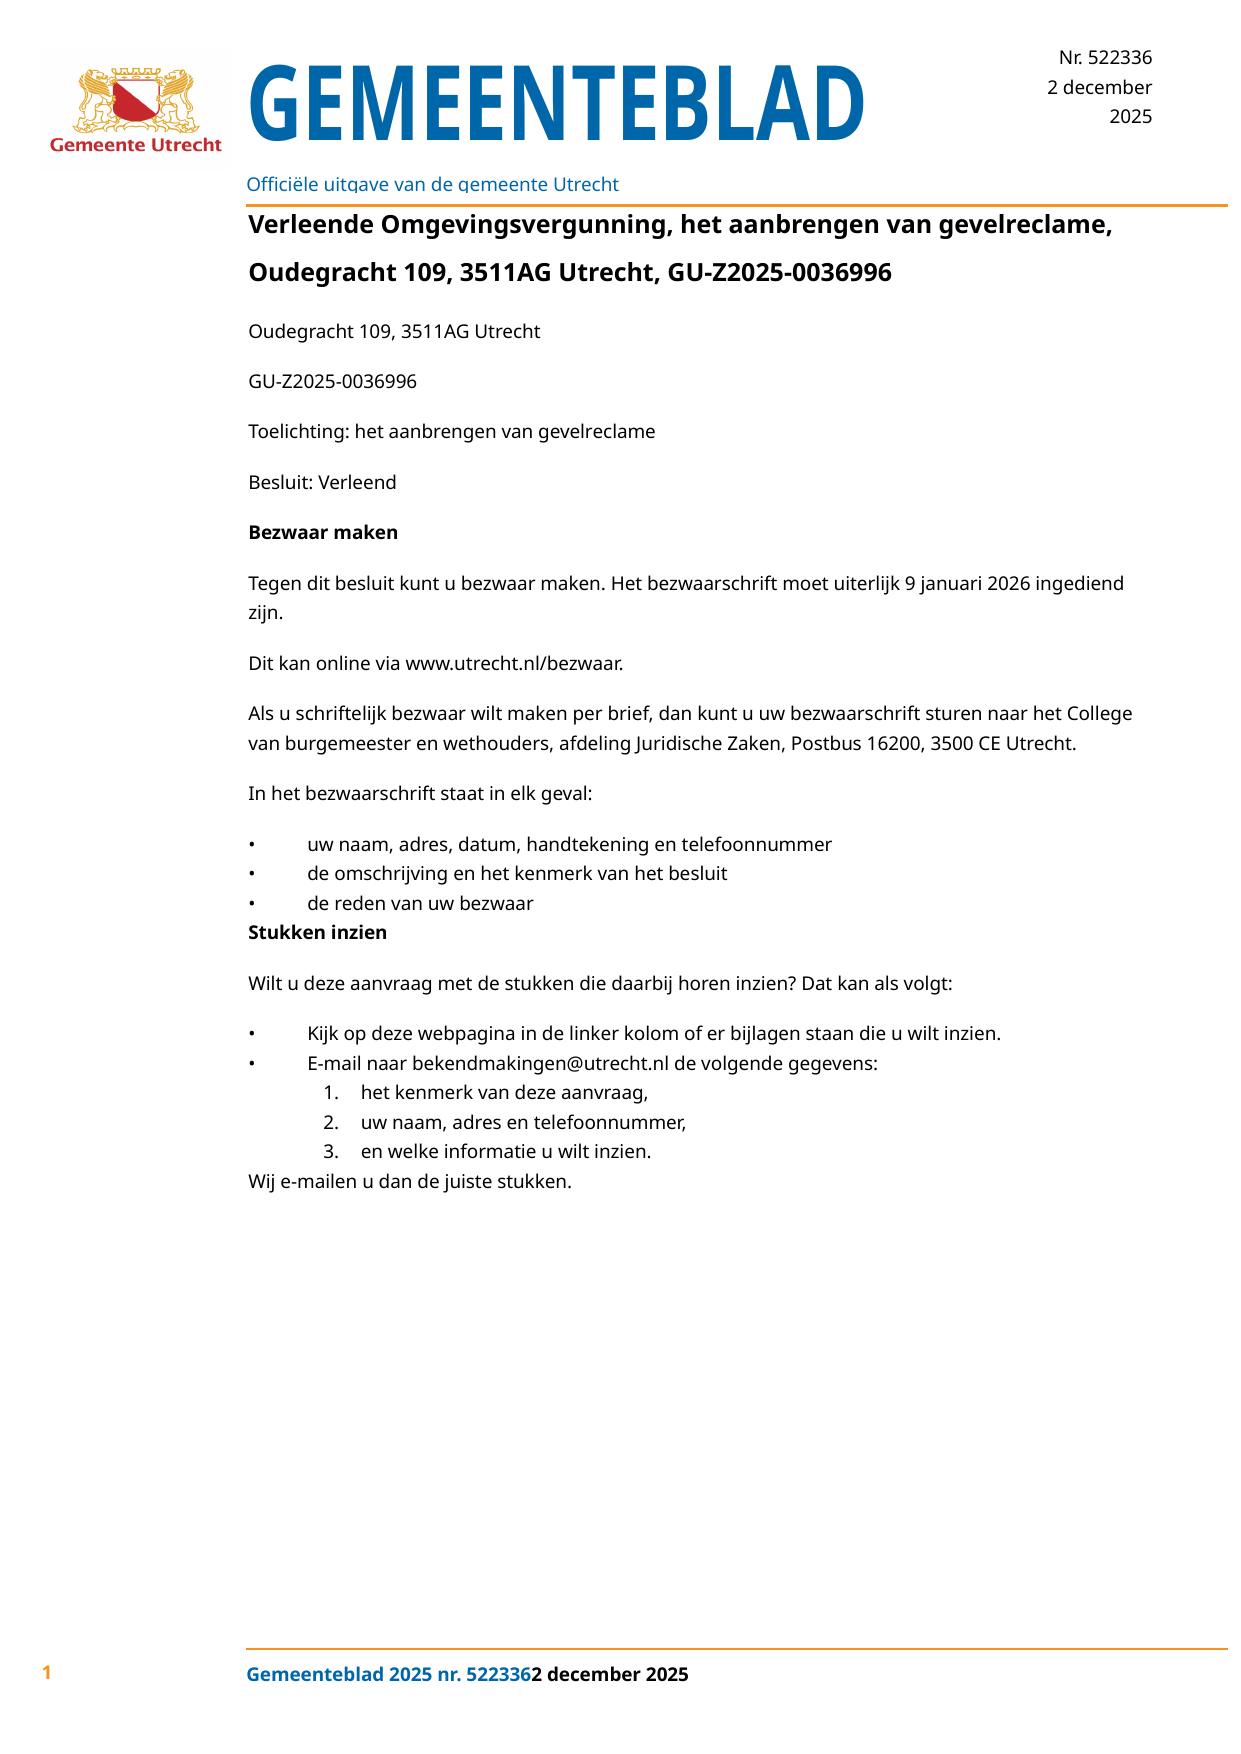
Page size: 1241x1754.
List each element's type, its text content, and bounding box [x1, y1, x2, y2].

text GU-Z2025-0036996 [248, 368, 1152, 394]
list het kenmerk van deze aanvraag, [323, 1079, 1152, 1105]
picture [41, 47, 231, 172]
list uw naam, adres en telefoonnummer, [323, 1109, 1152, 1135]
list de omschrijving en het kenmerk van het besluit [248, 860, 1152, 886]
text Tegen dit besluit kunt u bezwaar maken. Het bezwaarschrift moet uiterlijk 9 januari 2026 ingediend zijn. [248, 570, 1152, 625]
list E-mail naar bekendmakingen@utrecht.nl de volgende gegevens: [248, 1050, 1152, 1076]
text Besluit: Verleend [248, 469, 1152, 495]
list Kijk op deze webpagina in de linker kolom of er bijlagen staan die u wilt inzien. [248, 1020, 1152, 1046]
text Stukken inzien [248, 919, 1152, 945]
text Wilt u deze aanvraag met de stukken die daarbij horen inzien? Dat kan als volgt: [248, 970, 1152, 996]
text Bezwaar maken [248, 519, 1152, 545]
text Als u schriftelijk bezwaar wilt maken per brief, dan kunt u uw bezwaarschrift sturen naar het College van burgemeester en wethouders, afdeling Juridische Zaken, Postbus 16200, 3500 CE Utrecht. [248, 700, 1152, 756]
list en welke informatie u wilt inzien. [323, 1139, 1152, 1164]
text Verleende Omgevingsvergunning, het aanbrengen van gevelreclame, Oudegracht 109, 3511AG Utrecht, GU-Z2025-0036996 [248, 207, 1152, 288]
text Toelichting: het aanbrengen van gevelreclame [248, 419, 1152, 444]
text Dit kan online via www.utrecht.nl/bezwaar. [248, 650, 1152, 676]
text Wij e-mailen u dan de juiste stukken. [248, 1168, 1152, 1194]
text Oudegracht 109, 3511AG Utrecht [248, 318, 1152, 344]
list de reden van uw bezwaar [248, 890, 1152, 916]
list uw naam, adres, datum, handtekening en telefoonnummer [248, 831, 1152, 857]
text In het bezwaarschrift staat in elk geval: [248, 780, 1152, 806]
